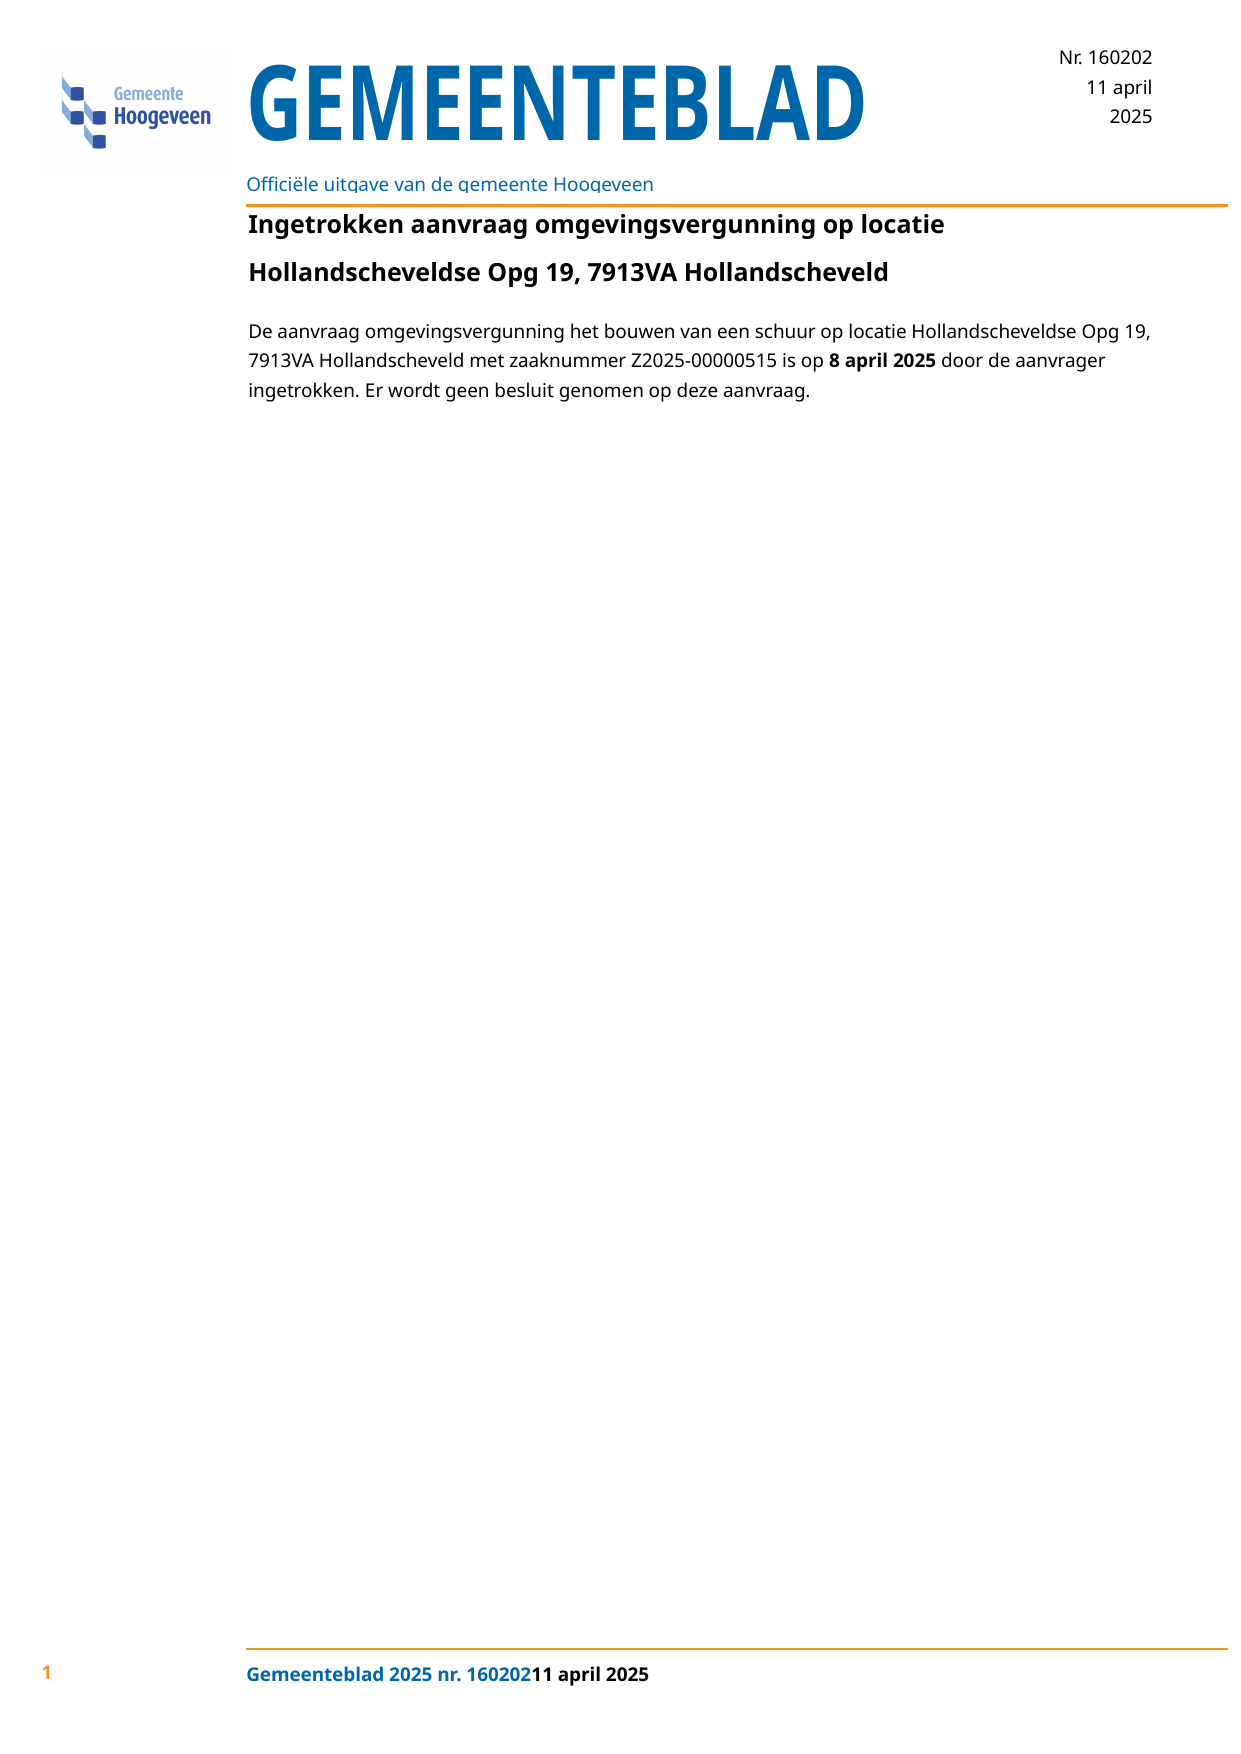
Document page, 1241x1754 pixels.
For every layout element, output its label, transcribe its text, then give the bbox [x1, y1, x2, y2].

picture [41, 47, 231, 172]
text De aanvraag omgevingsvergunning het bouwen van een schuur op locatie Hollandscheveldse Opg 19, 7913VA Hollandscheveld met zaaknummer Z2025-00000515 is op 8 april 2025 door de aanvrager ingetrokken. Er wordt geen besluit genomen op deze aanvraag. [248, 318, 1152, 403]
text Ingetrokken aanvraag omgevingsvergunning op locatie Hollandscheveldse Opg 19, 7913VA Hollandscheveld [248, 207, 1152, 288]
